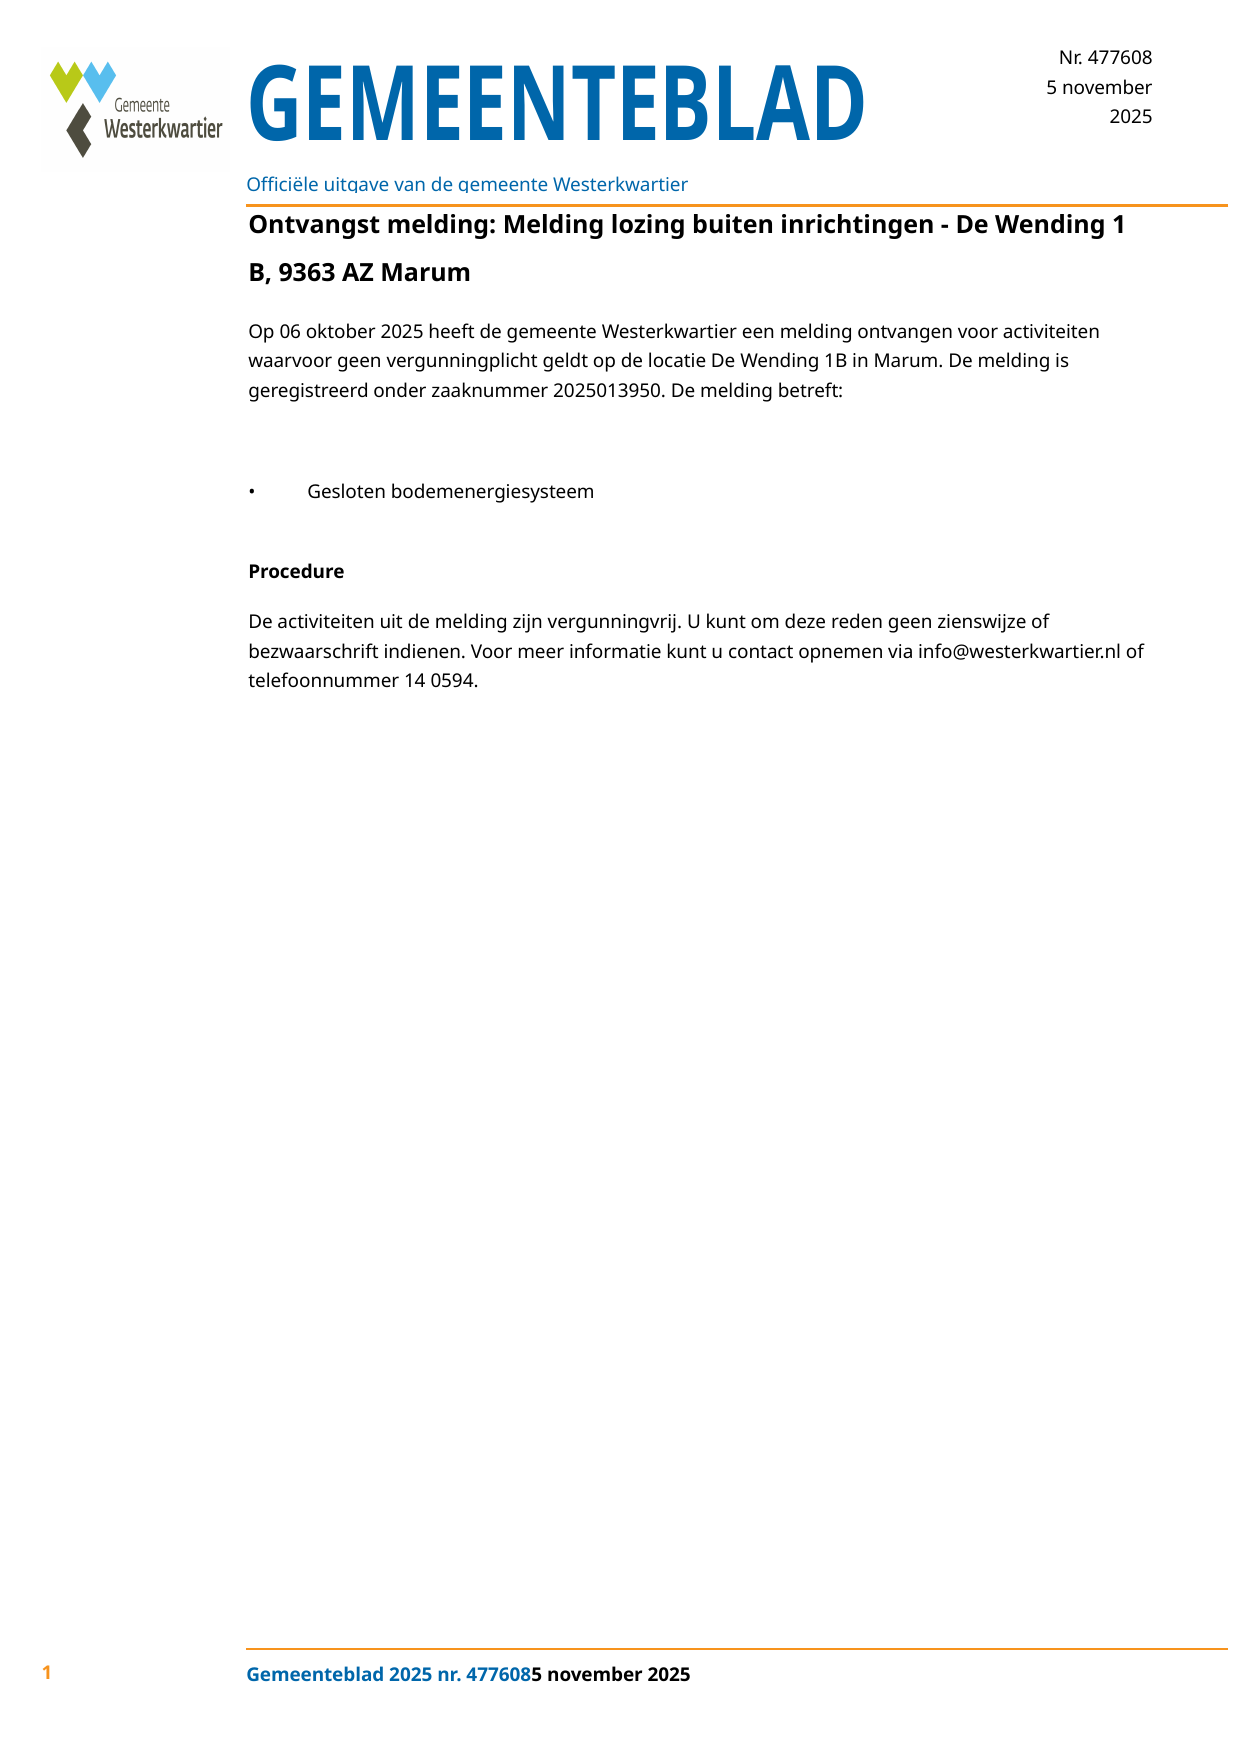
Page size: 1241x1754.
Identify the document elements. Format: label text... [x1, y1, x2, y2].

text Op 06 oktober 2025 heeft de gemeente Westerkwartier een melding ontvangen voor activiteiten waarvoor geen vergunningplicht geldt op de locatie De Wending 1B in Marum. De melding is geregistreerd onder zaaknummer 2025013950. De melding betreft: [248, 318, 1152, 403]
text Procedure [248, 558, 1152, 584]
list Gesloten bodemenergiesysteem [248, 478, 1152, 504]
picture [41, 47, 231, 172]
text Ontvangst melding: Melding lozing buiten inrichtingen - De Wending 1 B, 9363 AZ Marum [248, 207, 1152, 288]
text De activiteiten uit de melding zijn vergunningvrij. U kunt om deze reden geen zienswijze of bezwaarschrift indienen. Voor meer informatie kunt u contact opnemen via info@westerkwartier.nl of telefoonnummer 14 0594. [248, 608, 1152, 693]
